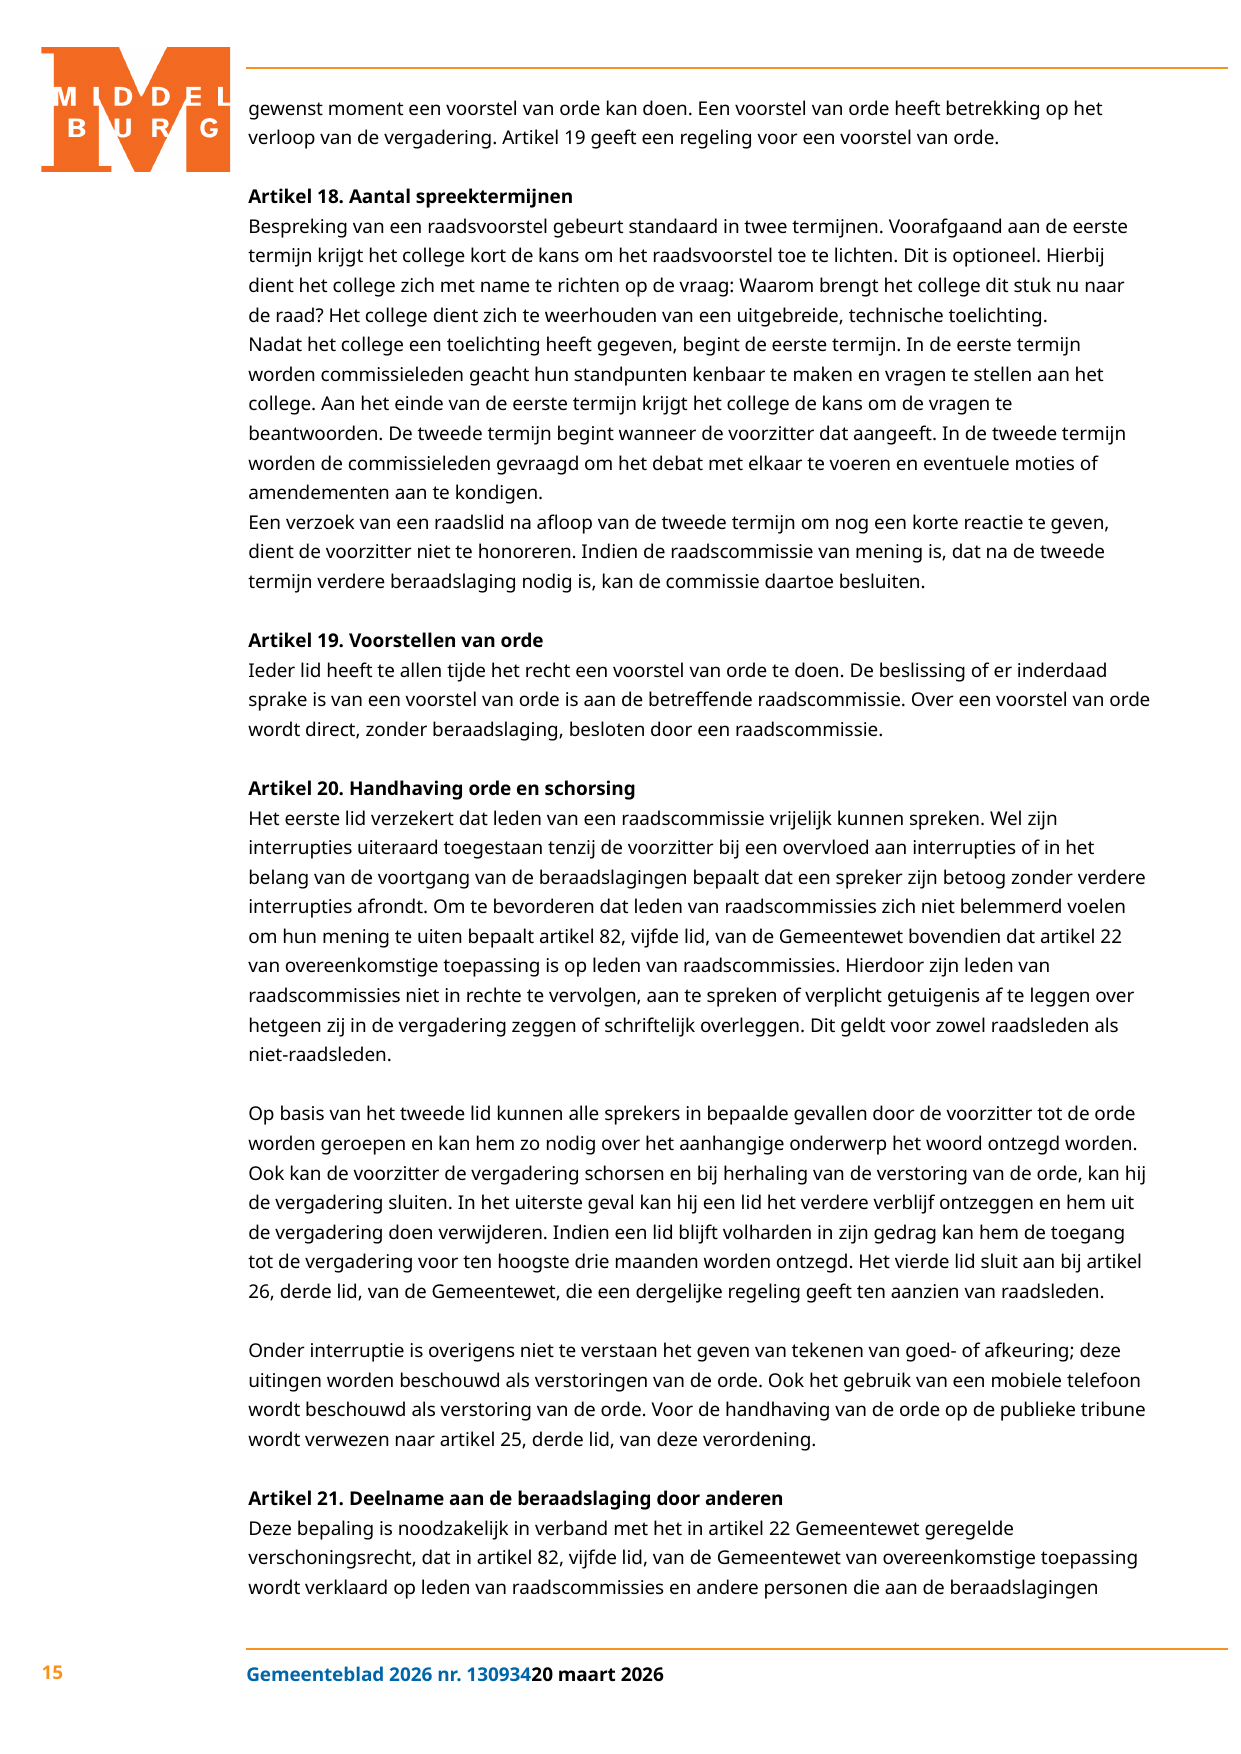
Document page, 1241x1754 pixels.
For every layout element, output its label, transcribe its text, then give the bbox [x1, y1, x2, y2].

text gewenst moment een voorstel van orde kan doen. Een voorstel van orde heeft betrekking op het verloop van de vergadering. Artikel 19 geeft een regeling voor een voorstel van orde. [248, 95, 1152, 150]
text Bespreking van een raadsvoorstel gebeurt standaard in twee termijnen. Voorafgaand aan de eerste termijn krijgt het college kort de kans om het raadsvoorstel toe te lichten. Dit is optioneel. Hierbij dient het college zich met name te richten op de vraag: Waarom brengt het college dit stuk nu naar de raad? Het college dient zich te weerhouden van een uitgebreide, technische toelichting. [248, 213, 1152, 328]
picture [41, 47, 231, 172]
text Artikel 20. Handhaving orde en schorsing [248, 775, 1152, 801]
text Artikel 19. Voorstellen van orde [248, 627, 1152, 653]
text Deze bepaling is noodzakelijk in verband met het in artikel 22 Gemeentewet geregelde verschoningsrecht, dat in artikel 82, vijfde lid, van de Gemeentewet van overeenkomstige toepassing wordt verklaard op leden van raadscommissies en andere personen die aan de beraadslagingen [248, 1515, 1152, 1600]
text Artikel 18. Aantal spreektermijnen [248, 183, 1152, 209]
text Een verzoek van een raadslid na afloop van de tweede termijn om nog een korte reactie te geven, dient de voorzitter niet te honoreren. Indien de raadscommissie van mening is, dat na de tweede termijn verdere beraadslaging nodig is, kan de commissie daartoe besluiten. [248, 509, 1152, 594]
text Ieder lid heeft te allen tijde het recht een voorstel van orde te doen. De beslissing of er inderdaad sprake is van een voorstel van orde is aan de betreffende raadscommissie. Over een voorstel van orde wordt direct, zonder beraadslaging, besloten door een raadscommissie. [248, 657, 1152, 742]
text Nadat het college een toelichting heeft gegeven, begint de eerste termijn. In de eerste termijn worden commissieleden geacht hun standpunten kenbaar te maken en vragen te stellen aan het college. Aan het einde van de eerste termijn krijgt het college de kans om de vragen te beantwoorden. De tweede termijn begint wanneer de voorzitter dat aangeeft. In de tweede termijn worden de commissieleden gevraagd om het debat met elkaar te voeren en eventuele moties of amendementen aan te kondigen. [248, 331, 1152, 505]
text Het eerste lid verzekert dat leden van een raadscommissie vrijelijk kunnen spreken. Wel zijn interrupties uiteraard toegestaan tenzij de voorzitter bij een overvloed aan interrupties of in het belang van de voortgang van de beraadslagingen bepaalt dat een spreker zijn betoog zonder verdere interrupties afrondt. Om te bevorderen dat leden van raadscommissies zich niet belemmerd voelen om hun mening te uiten bepaalt artikel 82, vijfde lid, van de Gemeentewet bovendien dat artikel 22 van overeenkomstige toepassing is op leden van raadscommissies. Hierdoor zijn leden van raadscommissies niet in rechte te vervolgen, aan te spreken of verplicht getuigenis af te leggen over hetgeen zij in de vergadering zeggen of schriftelijk overleggen. Dit geldt voor zowel raadsleden als niet-raadsleden. [248, 805, 1152, 1067]
text Op basis van het tweede lid kunnen alle sprekers in bepaalde gevallen door de voorzitter tot de orde worden geroepen en kan hem zo nodig over het aanhangige onderwerp het woord ontzegd worden. Ook kan de voorzitter de vergadering schorsen en bij herhaling van de verstoring van de orde, kan hij de vergadering sluiten. In het uiterste geval kan hij een lid het verdere verblijf ontzeggen en hem uit de vergadering doen verwijderen. Indien een lid blijft volharden in zijn gedrag kan hem de toegang tot de vergadering voor ten hoogste drie maanden worden ontzegd. Het vierde lid sluit aan bij artikel 26, derde lid, van de Gemeentewet, die een dergelijke regeling geeft ten aanzien van raadsleden. [248, 1101, 1152, 1304]
text Onder interruptie is overigens niet te verstaan het geven van tekenen van goed- of afkeuring; deze uitingen worden beschouwd als verstoringen van de orde. Ook het gebruik van een mobiele telefoon wordt beschouwd als verstoring van de orde. Voor de handhaving van de orde op de publieke tribune wordt verwezen naar artikel 25, derde lid, van deze verordening. [248, 1337, 1152, 1452]
text Artikel 21. Deelname aan de beraadslaging door anderen [248, 1485, 1152, 1511]
